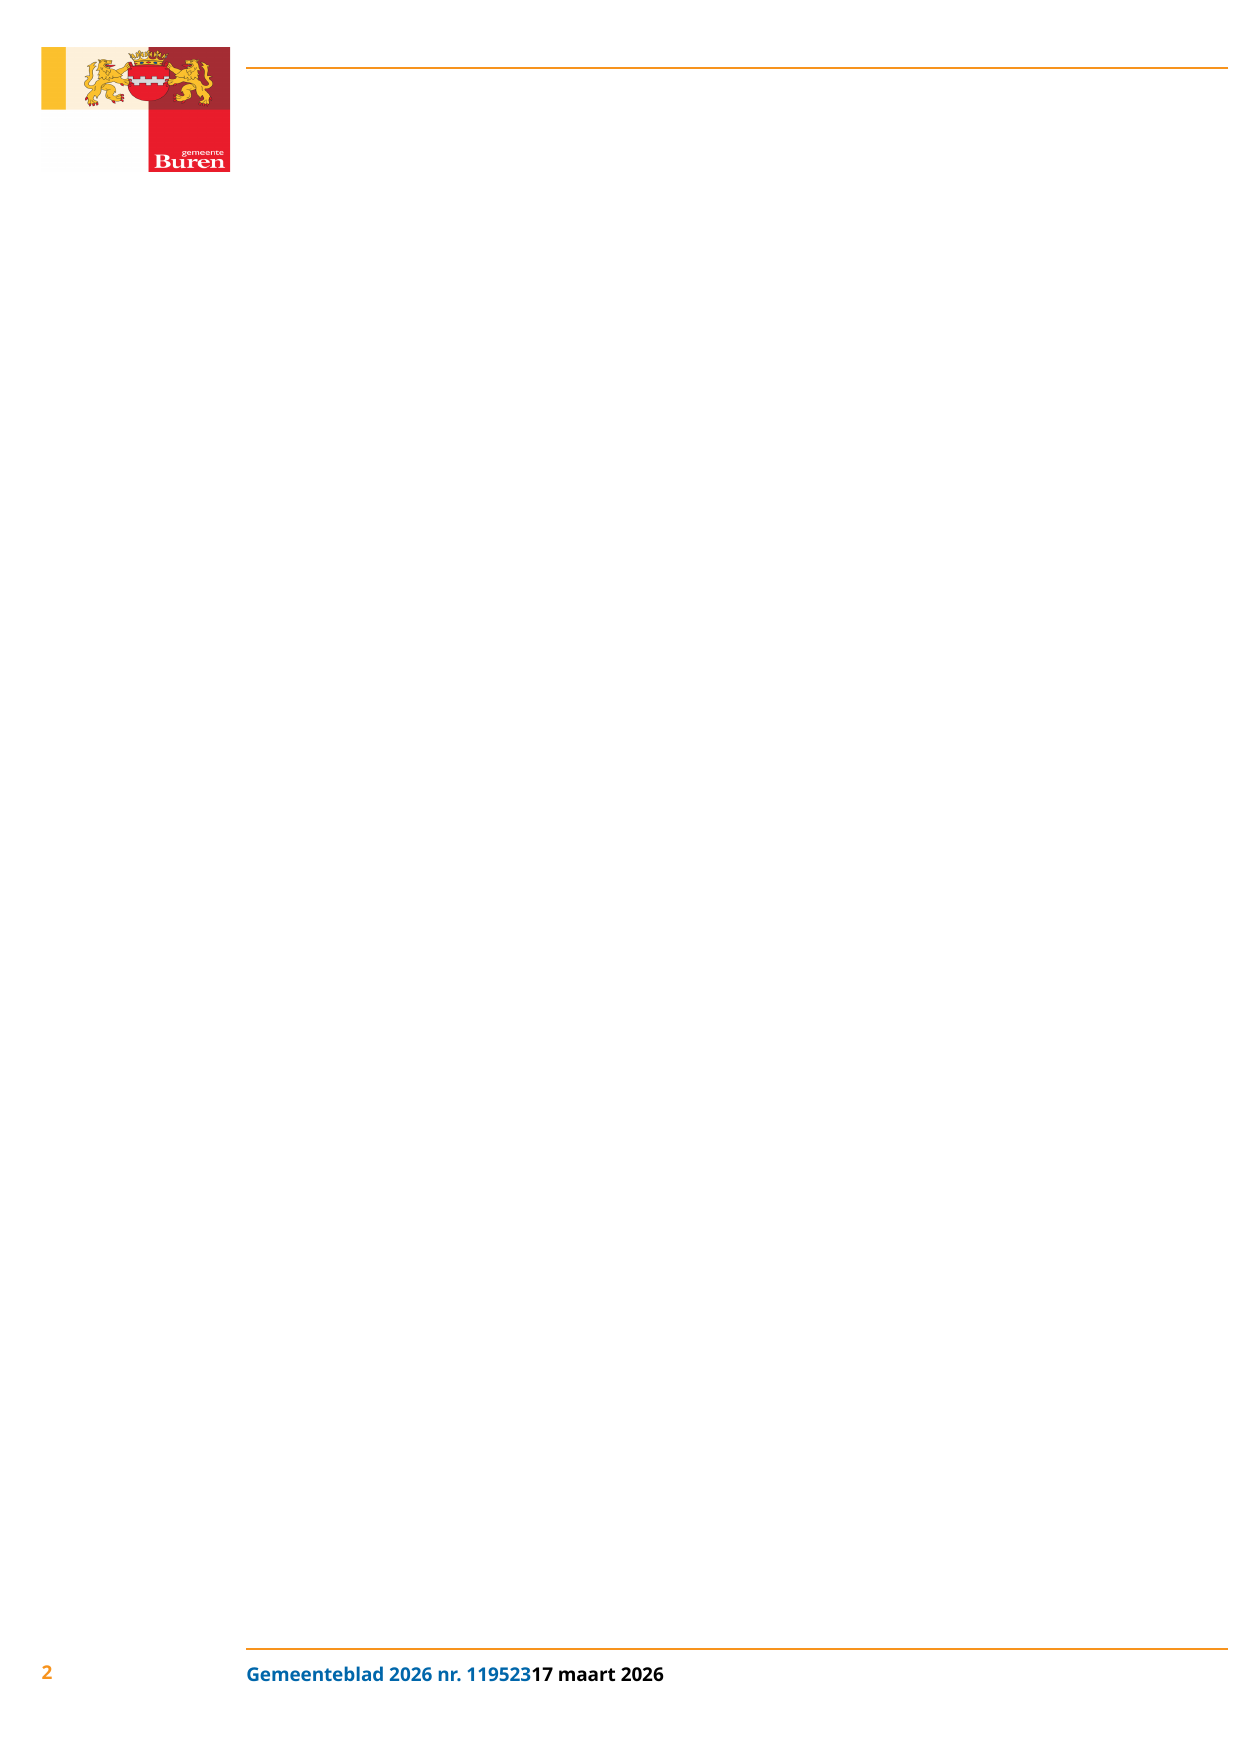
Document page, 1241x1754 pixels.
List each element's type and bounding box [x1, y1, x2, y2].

picture [41, 47, 231, 172]
